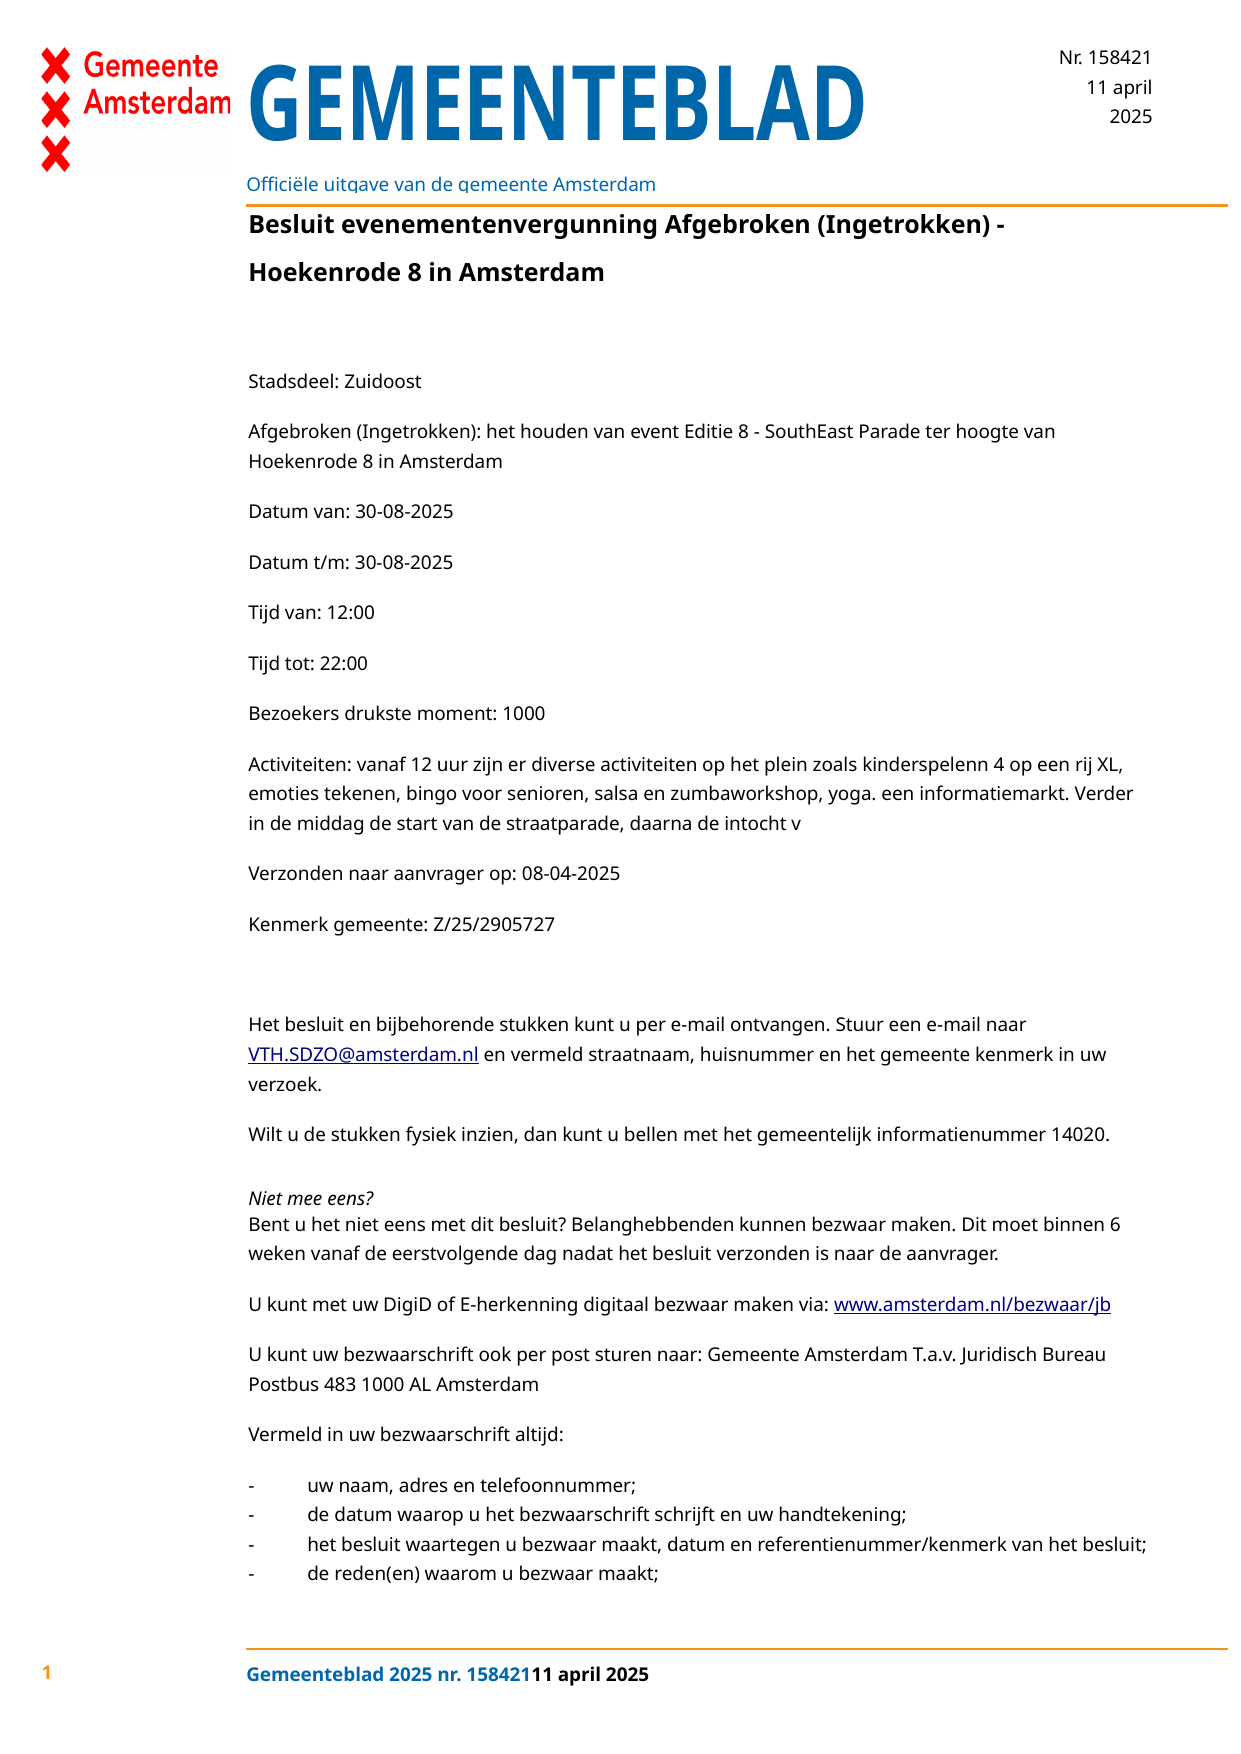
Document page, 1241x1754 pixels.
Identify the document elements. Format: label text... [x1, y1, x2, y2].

text Het besluit en bijbehorende stukken kunt u per e-mail ontvangen. Stuur een e-mail naar VTH.SDZO@amsterdam.nl en vermeld straatnaam, huisnummer en het gemeente kenmerk in uw verzoek. [248, 1012, 1152, 1097]
text Tijd tot: 22:00 [248, 650, 1152, 676]
text Activiteiten: vanaf 12 uur zijn er diverse activiteiten op het plein zoals kinderspelenn 4 op een rij XL, emoties tekenen, bingo voor senioren, salsa en zumbaworkshop, yoga. een informatiemarkt. Verder in de middag de start van de straatparade, daarna de intocht v [248, 751, 1152, 836]
text U kunt uw bezwaarschrift ook per post sturen naar: Gemeente Amsterdam T.a.v. Juridisch Bureau Postbus 483 1000 AL Amsterdam [248, 1341, 1152, 1397]
list de datum waarop u het bezwaarschrift schrijft en uw handtekening; [248, 1501, 1152, 1527]
text Stadsdeel: Zuidoost [248, 368, 1152, 394]
text Besluit evenementenvergunning Afgebroken (Ingetrokken) - Hoekenrode 8 in Amsterdam [248, 207, 1152, 288]
text Bezoekers drukste moment: 1000 [248, 700, 1152, 726]
text Wilt u de stukken fysiek inzien, dan kunt u bellen met het gemeentelijk informatienummer 14020. [248, 1121, 1152, 1147]
list uw naam, adres en telefoonnummer; [248, 1472, 1152, 1497]
text Niet mee eens? [248, 1185, 1152, 1211]
list de reden(en) waarom u bezwaar maakt; [248, 1561, 1152, 1586]
list het besluit waartegen u bezwaar maakt, datum en referentienummer/kenmerk van het besluit; [248, 1531, 1152, 1557]
text Tijd van: 12:00 [248, 599, 1152, 625]
text Verzonden naar aanvrager op: 08-04-2025 [248, 860, 1152, 886]
text Vermeld in uw bezwaarschrift altijd: [248, 1421, 1152, 1447]
text Afgebroken (Ingetrokken): het houden van event Editie 8 - SouthEast Parade ter hoogte van Hoekenrode 8 in Amsterdam [248, 419, 1152, 474]
text Datum t/m: 30-08-2025 [248, 549, 1152, 575]
text Datum van: 30-08-2025 [248, 499, 1152, 524]
text U kunt met uw DigiD of E-herkenning digitaal bezwaar maken via: www.amsterdam.nl/bezwaar/jb [248, 1291, 1152, 1317]
text Bent u het niet eens met dit besluit? Belanghebbenden kunnen bezwaar maken. Dit moet binnen 6 weken vanaf de eerstvolgende dag nadat het besluit verzonden is naar de aanvrager. [248, 1211, 1152, 1266]
text Kenmerk gemeente: Z/25/2905727 [248, 911, 1152, 937]
picture [41, 47, 231, 172]
